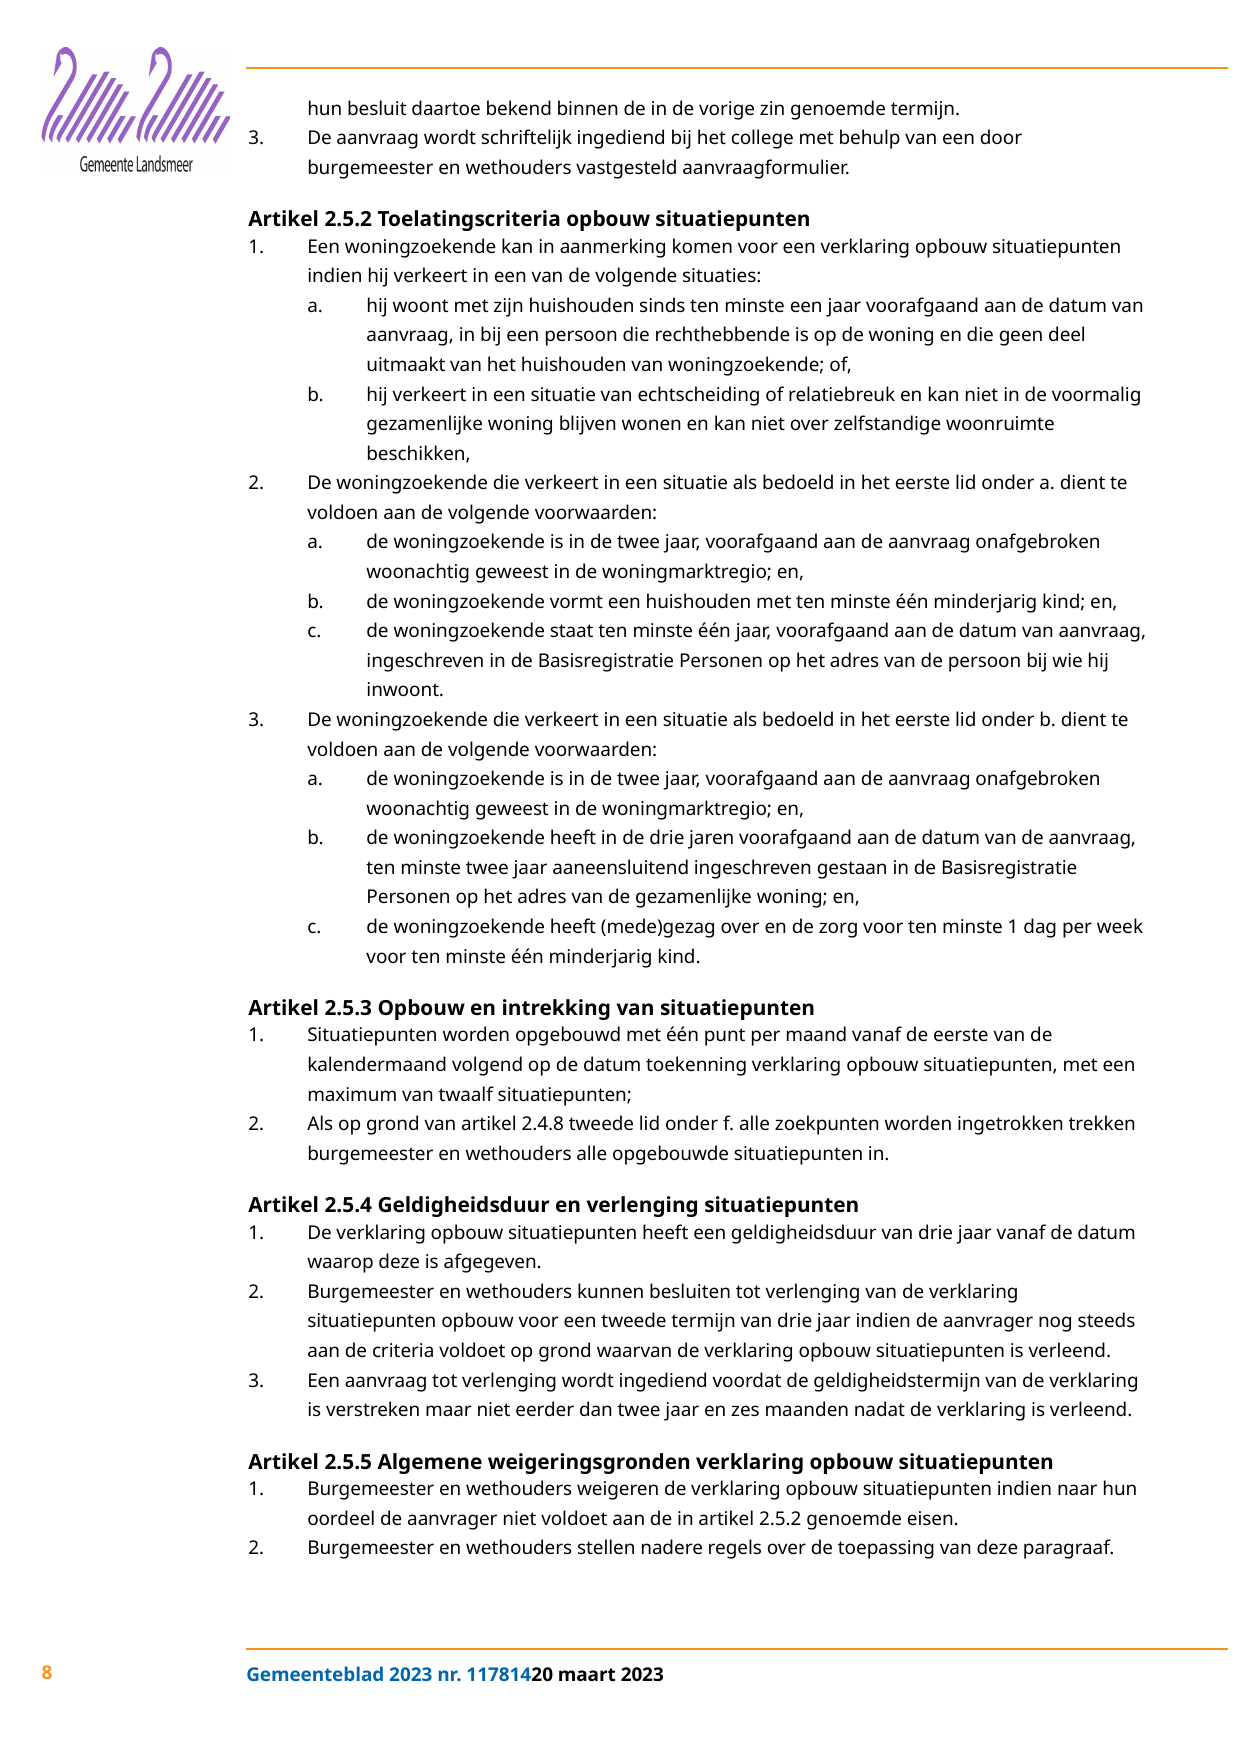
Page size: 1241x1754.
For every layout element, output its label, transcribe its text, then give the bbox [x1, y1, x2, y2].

text Artikel 2.5.3 Opbouw en intrekking van situatiepunten [248, 993, 1152, 1022]
list de woningzoekende heeft in de drie jaren voorafgaand aan de datum van de aanvraag, ten minste twee jaar aaneensluitend ingeschreven gestaan in de Basisregistratie Personen op het adres van de gezamenlijke woning; en, [307, 824, 1152, 909]
list Een aanvraag tot verlenging wordt ingediend voordat de geldigheidstermijn van de verklaring is verstreken maar niet eerder dan twee jaar en zes maanden nadat de verklaring is verleend. [248, 1367, 1152, 1422]
list Burgemeester en wethouders kunnen besluiten tot verlenging van de verklaring situatiepunten opbouw voor een tweede termijn van drie jaar indien de aanvrager nog steeds aan de criteria voldoet op grond waarvan de verklaring opbouw situatiepunten is verleend. [248, 1278, 1152, 1363]
list de woningzoekende is in de twee jaar, voorafgaand aan de aanvraag onafgebroken woonachtig geweest in de woningmarktregio; en, [307, 529, 1152, 584]
list Als op grond van artikel 2.4.8 tweede lid onder f. alle zoekpunten worden ingetrokken trekken burgemeester en wethouders alle opgebouwde situatiepunten in. [248, 1110, 1152, 1166]
list hun besluit daartoe bekend binnen de in de vorige zin genoemde termijn. [248, 95, 1152, 121]
text Artikel 2.5.2 Toelatingscriteria opbouw situatiepunten [248, 204, 1152, 233]
list hij verkeert in een situatie van echtscheiding of relatiebreuk en kan niet in de voormalig gezamenlijke woning blijven wonen en kan niet over zelfstandige woonruimte beschikken, [307, 381, 1152, 466]
list hij woont met zijn huishouden sinds ten minste een jaar voorafgaand aan de datum van aanvraag, in bij een persoon die rechthebbende is op de woning en die geen deel uitmaakt van het huishouden van woningzoekende; of, [307, 292, 1152, 377]
list De verklaring opbouw situatiepunten heeft een geldigheidsduur van drie jaar vanaf de datum waarop deze is afgegeven. [248, 1219, 1152, 1274]
text Artikel 2.5.5 Algemene weigeringsgronden verklaring opbouw situatiepunten [248, 1447, 1152, 1475]
list Situatiepunten worden opgebouwd met één punt per maand vanaf de eerste van de kalendermaand volgend op de datum toekenning verklaring opbouw situatiepunten, met een maximum van twaalf situatiepunten; [248, 1022, 1152, 1107]
picture [41, 47, 231, 172]
list De aanvraag wordt schriftelijk ingediend bij het college met behulp van een door burgemeester en wethouders vastgesteld aanvraagformulier. [248, 124, 1152, 180]
list Burgemeester en wethouders stellen nadere regels over de toepassing van deze paragraaf. [248, 1534, 1152, 1560]
list Een woningzoekende kan in aanmerking komen voor een verklaring opbouw situatiepunten indien hij verkeert in een van de volgende situaties: [248, 233, 1152, 288]
list de woningzoekende vormt een huishouden met ten minste één minderjarig kind; en, [307, 588, 1152, 613]
list De woningzoekende die verkeert in een situatie als bedoeld in het eerste lid onder a. dient te voldoen aan de volgende voorwaarden: [248, 469, 1152, 525]
text Artikel 2.5.4 Geldigheidsduur en verlenging situatiepunten [248, 1190, 1152, 1219]
list De woningzoekende die verkeert in een situatie als bedoeld in het eerste lid onder b. dient te voldoen aan de volgende voorwaarden: [248, 706, 1152, 761]
list de woningzoekende is in de twee jaar, voorafgaand aan de aanvraag onafgebroken woonachtig geweest in de woningmarktregio; en, [307, 765, 1152, 821]
list Burgemeester en wethouders weigeren de verklaring opbouw situatiepunten indien naar hun oordeel de aanvrager niet voldoet aan de in artikel 2.5.2 genoemde eisen. [248, 1475, 1152, 1531]
list de woningzoekende heeft (mede)gezag over en de zorg voor ten minste 1 dag per week voor ten minste één minderjarig kind. [307, 913, 1152, 968]
list de woningzoekende staat ten minste één jaar, voorafgaand aan de datum van aanvraag, ingeschreven in de Basisregistratie Personen op het adres van de persoon bij wie hij inwoont. [307, 617, 1152, 702]
